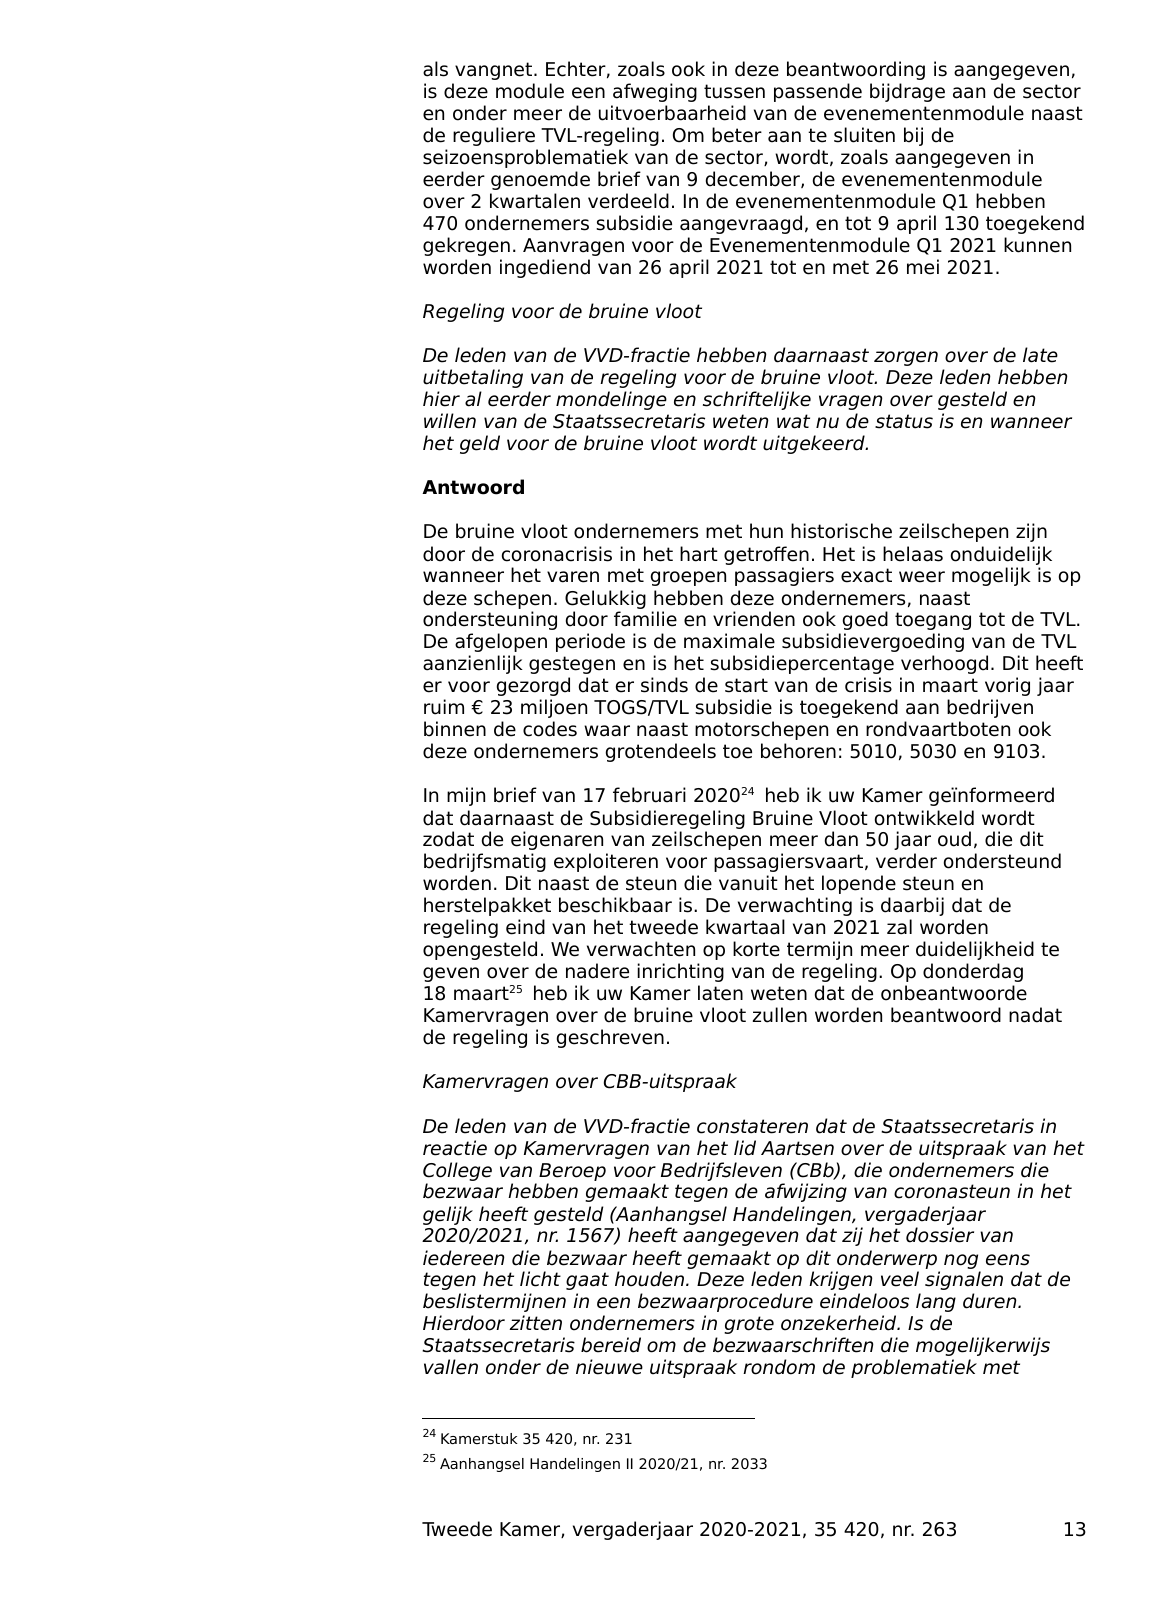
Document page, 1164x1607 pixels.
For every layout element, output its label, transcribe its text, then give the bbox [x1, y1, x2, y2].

text als vangnet. Echter, zoals ook in deze beantwoording is aangegeven, is deze module een afweging tussen passende bijdrage aan de sector en onder meer de uitvoerbaarheid van de evenementenmodule naast de reguliere TVL-regeling. Om beter aan te sluiten bij de seizoensproblematiek van de sector, wordt, zoals aangegeven in eerder genoemde brief van 9 december, de evenementenmodule over 2 kwartalen verdeeld. In de evenementenmodule Q1 hebben 470 ondernemers subsidie aangevraagd, en tot 9 april 130 toegekend gekregen. Aanvragen voor de Evenementenmodule Q1 2021 kunnen worden ingediend van 26 april 2021 tot en met 26 mei 2021. [422, 59, 1087, 279]
text In mijn brief van 17 februari 2020 heb ik uw Kamer geïnformeerd dat daarnaast de Subsidieregeling Bruine Vloot ontwikkeld wordt zodat de eigenaren van zeilschepen meer dan 50 jaar oud, die dit bedrijfsmatig exploiteren voor passagiersvaart, verder ondersteund worden. Dit naast de steun die vanuit het lopende steun en herstelpakket beschikbaar is. De verwachting is daarbij dat de regeling eind van het tweede kwartaal van 2021 zal worden opengesteld. We verwachten op korte termijn meer duidelijkheid te geven over de nadere inrichting van de regeling. Op donderdag 18 maart heb ik uw Kamer laten weten dat de onbeantwoorde Kamervragen over de bruine vloot zullen worden beantwoord nadat de regeling is geschreven. [422, 785, 1087, 1049]
text Kamerstuk 35 420, nr. 231 [422, 1427, 1087, 1449]
text De bruine vloot ondernemers met hun historische zeilschepen zijn door de coronacrisis in het hart getroffen. Het is helaas onduidelijk wanneer het varen met groepen passagiers exact weer mogelijk is op deze schepen. Gelukkig hebben deze ondernemers, naast ondersteuning door familie en vrienden ook goed toegang tot de TVL. De afgelopen periode is de maximale subsidievergoeding van de TVL aanzienlijk gestegen en is het subsidiepercentage verhoogd. Dit heeft er voor gezorgd dat er sinds de start van de crisis in maart vorig jaar ruim € 23 miljoen TOGS/TVL subsidie is toegekend aan bedrijven binnen de codes waar naast motorschepen en rondvaartboten ook deze ondernemers grotendeels toe behoren: 5010, 5030 en 9103. [422, 521, 1087, 763]
text Aanhangsel Handelingen II 2020/21, nr. 2033 [422, 1452, 1087, 1474]
subtitle Antwoord [422, 477, 1087, 499]
text De leden van de VVD-fractie hebben daarnaast zorgen over de late uitbetaling van de regeling voor de bruine vloot. Deze leden hebben hier al eerder mondelinge en schriftelijke vragen over gesteld en willen van de Staatssecretaris weten wat nu de status is en wanneer het geld voor de bruine vloot wordt uitgekeerd. [422, 345, 1087, 455]
text De leden van de VVD-fractie constateren dat de Staatssecretaris in reactie op Kamervragen van het lid Aartsen over de uitspraak van het College van Beroep voor Bedrijfsleven (CBb), die ondernemers die bezwaar hebben gemaakt tegen de afwijzing van coronasteun in het gelijk heeft gesteld (Aanhangsel Handelingen, vergaderjaar 2020/2021, nr. 1567) heeft aangegeven dat zij het dossier van iedereen die bezwaar heeft gemaakt op dit onderwerp nog eens tegen het licht gaat houden. Deze leden krijgen veel signalen dat de beslistermijnen in een bezwaarprocedure eindeloos lang duren. Hierdoor zitten ondernemers in grote onzekerheid. Is de Staatssecretaris bereid om de bezwaarschriften die mogelijkerwijs vallen onder de nieuwe uitspraak rondom de problematiek met [422, 1116, 1087, 1379]
subtitle Regeling voor de bruine vloot [422, 301, 1087, 323]
subtitle Kamervragen over CBB-uitspraak [422, 1071, 1087, 1093]
